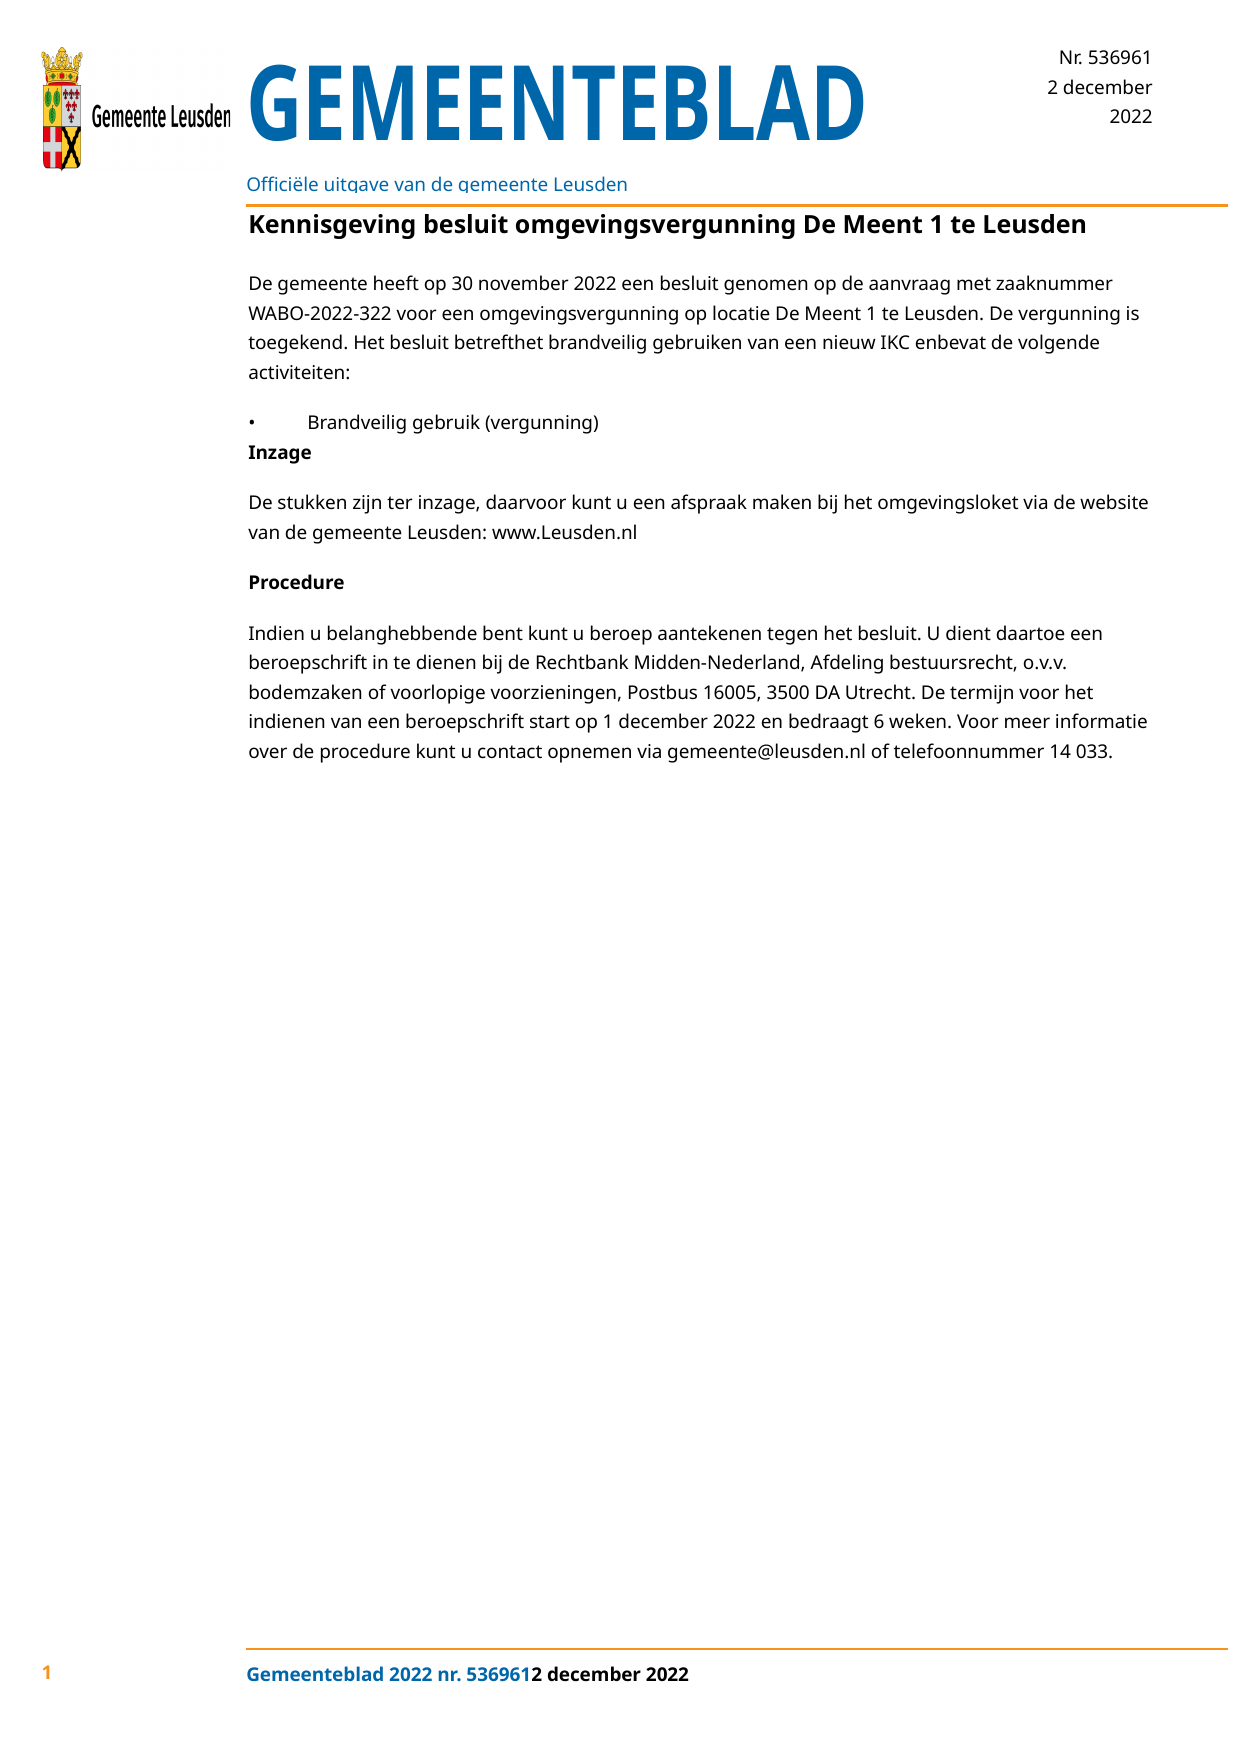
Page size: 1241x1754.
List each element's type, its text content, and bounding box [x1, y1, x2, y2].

text Indien u belanghebbende bent kunt u beroep aantekenen tegen het besluit. U dient daartoe een beroepschrift in te dienen bij de Rechtbank Midden-Nederland, Afdeling bestuursrecht, o.v.v. bodemzaken of voorlopige voorzieningen, Postbus 16005, 3500 DA Utrecht. De termijn voor het indienen van een beroepschrift start op 1 december 2022 en bedraagt 6 weken. Voor meer informatie over de procedure kunt u contact opnemen via gemeente@leusden.nl of telefoonnummer 14 033. [248, 620, 1152, 764]
list Brandveilig gebruik (vergunning) [248, 409, 1152, 435]
picture [41, 47, 231, 172]
text De stukken zijn ter inzage, daarvoor kunt u een afspraak maken bij het omgevingsloket via de website van de gemeente Leusden: www.Leusden.nl [248, 489, 1152, 545]
text Inzage [248, 439, 1152, 465]
text Procedure [248, 569, 1152, 595]
text De gemeente heeft op 30 november 2022 een besluit genomen op de aanvraag met zaaknummer WABO-2022-322 voor een omgevingsvergunning op locatie De Meent 1 te Leusden. De vergunning is toegekend. Het besluit betrefthet brandveilig gebruiken van een nieuw IKC enbevat de volgende activiteiten: [248, 270, 1152, 385]
text Kennisgeving besluit omgevingsvergunning De Meent 1 te Leusden [248, 207, 1152, 241]
